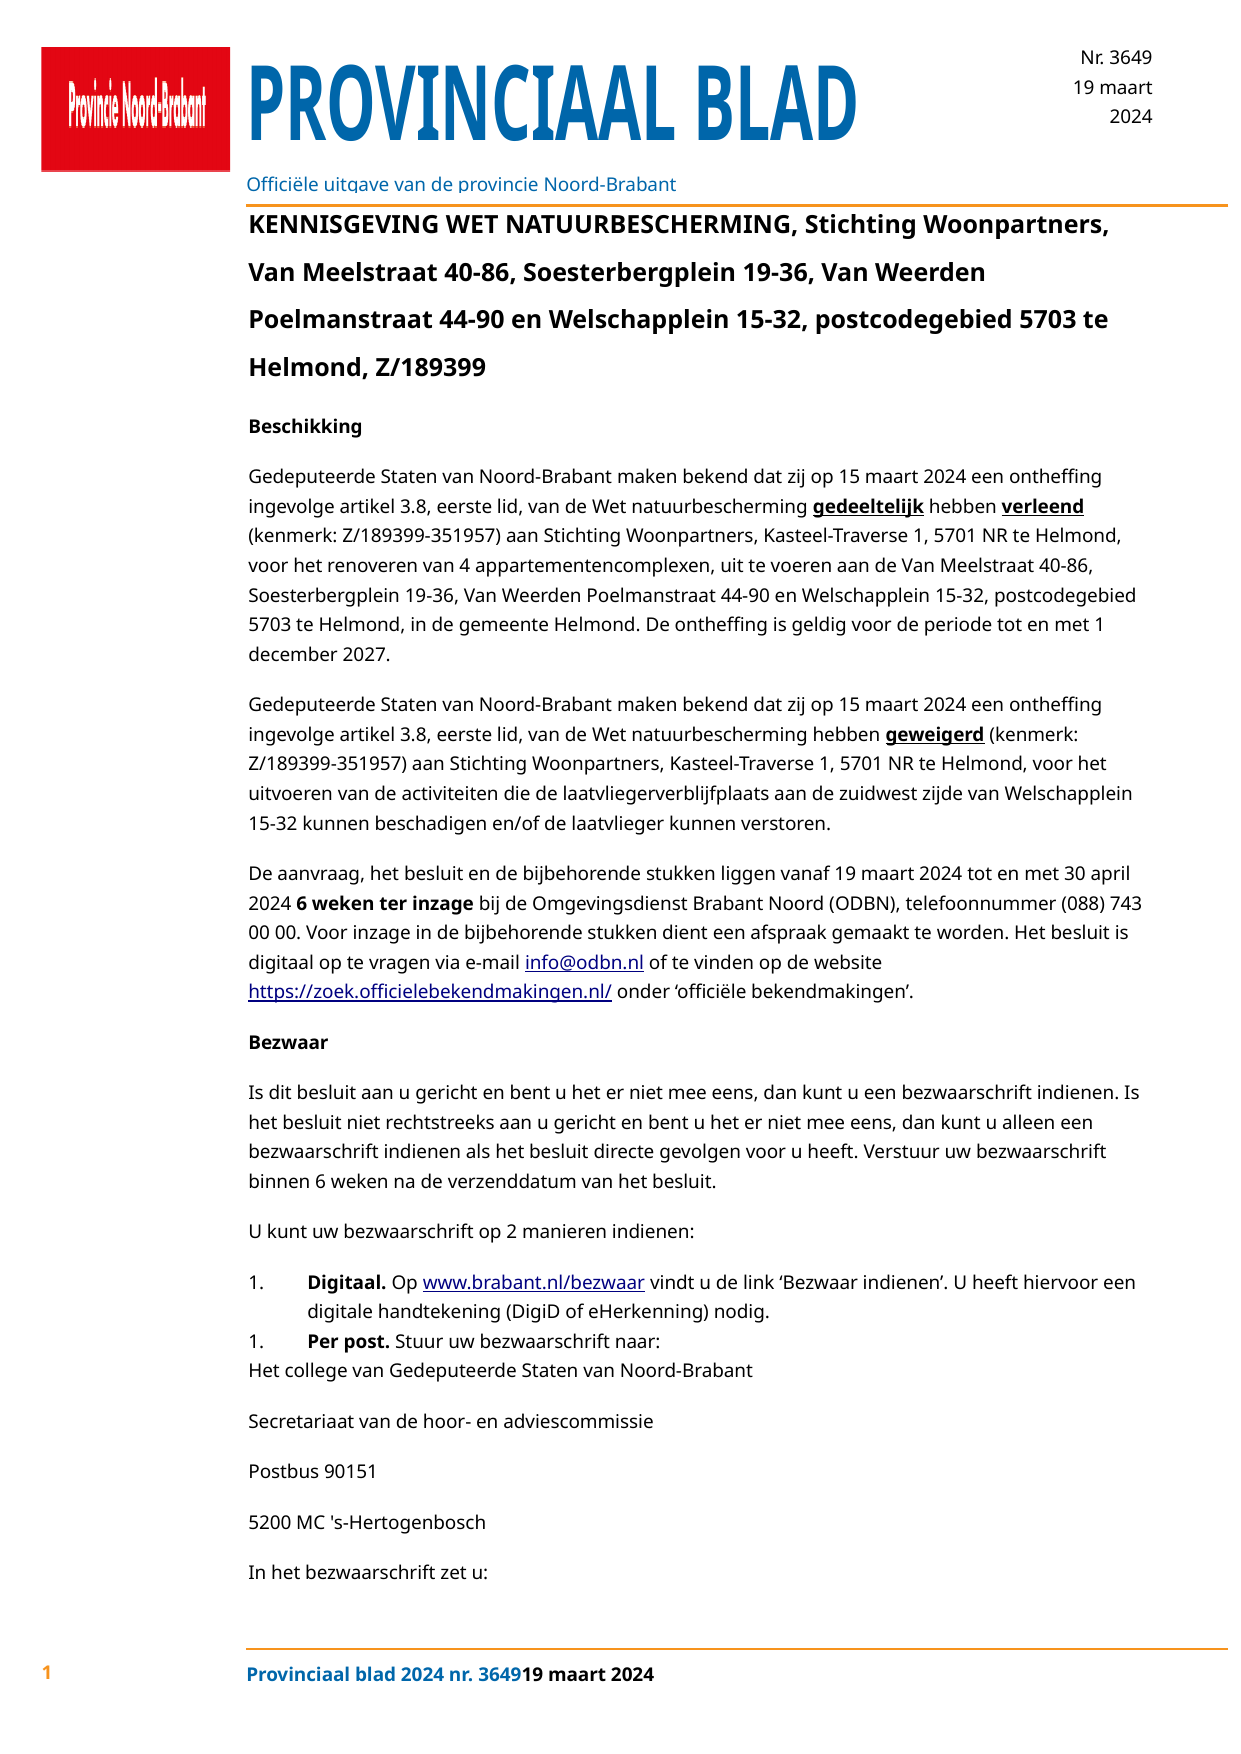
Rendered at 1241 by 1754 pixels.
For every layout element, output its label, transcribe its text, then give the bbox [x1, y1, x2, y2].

text Secretariaat van de hoor- en adviescommissie [248, 1408, 1152, 1434]
text U kunt uw bezwaarschrift op 2 manieren indienen: [248, 1218, 1152, 1244]
text Gedeputeerde Staten van Noord-Brabant maken bekend dat zij op 15 maart 2024 een ontheffing ingevolge artikel 3.8, eerste lid, van de Wet natuurbescherming hebben geweigerd (kenmerk: Z/189399-351957) aan Stichting Woonpartners, Kasteel-Traverse 1, 5701 NR te Helmond, voor het uitvoeren van de activiteiten die de laatvliegerverblijfplaats aan de zuidwest zijde van Welschapplein 15-32 kunnen beschadigen en/of de laatvlieger kunnen verstoren. [248, 691, 1152, 836]
text Het college van Gedeputeerde Staten van Noord-Brabant [248, 1358, 1152, 1383]
text Bezwaar [248, 1029, 1152, 1055]
text Postbus 90151 [248, 1458, 1152, 1484]
text 5200 MC 's‑Hertogenbosch [248, 1509, 1152, 1535]
list Digitaal. Op www.brabant.nl/bezwaar vindt u de link ‘Bezwaar indienen’. U heeft hiervoor een digitale handtekening (DigiD of eHerkenning) nodig. [248, 1269, 1152, 1324]
text KENNISGEVING WET NATUURBESCHERMING, Stichting Woonpartners, Van Meelstraat 40-86, Soesterbergplein 19-36, Van Weerden Poelmanstraat 44-90 en Welschapplein 15-32, postcodegebied 5703 te Helmond, Z/189399 [248, 207, 1152, 384]
text De aanvraag, het besluit en de bijbehorende stukken liggen vanaf 19 maart 2024 tot en met 30 april 2024 6 weken ter inzage bij de Omgevingsdienst Brabant Noord (ODBN), telefoonnummer (088) 743 00 00. Voor inzage in de bijbehorende stukken dient een afspraak gemaakt te worden. Het besluit is digitaal op te vragen via e-mail info@odbn.nl of te vinden op de website https://zoek.officielebekendmakingen.nl/ onder ‘officiële bekendmakingen’. [248, 860, 1152, 1004]
text Is dit besluit aan u gericht en bent u het er niet mee eens, dan kunt u een bezwaarschrift indienen. Is het besluit niet rechtstreeks aan u gericht en bent u het er niet mee eens, dan kunt u alleen een bezwaarschrift indienen als het besluit directe gevolgen voor u heeft. Verstuur uw bezwaarschrift binnen 6 weken na de verzenddatum van het besluit. [248, 1079, 1152, 1194]
picture [41, 47, 231, 172]
list Per post. Stuur uw bezwaarschrift naar: [248, 1328, 1152, 1354]
text In het bezwaarschrift zet u: [248, 1559, 1152, 1585]
text Beschikking [248, 413, 1152, 439]
text Gedeputeerde Staten van Noord-Brabant maken bekend dat zij op 15 maart 2024 een ontheffing ingevolge artikel 3.8, eerste lid, van de Wet natuurbescherming gedeeltelijk hebben verleend (kenmerk: Z/189399-351957) aan Stichting Woonpartners, Kasteel-Traverse 1, 5701 NR te Helmond, voor het renoveren van 4 appartementencomplexen, uit te voeren aan de Van Meelstraat 40-86, Soesterbergplein 19-36, Van Weerden Poelmanstraat 44-90 en Welschapplein 15-32, postcodegebied 5703 te Helmond, in de gemeente Helmond. De ontheffing is geldig voor de periode tot en met 1 december 2027. [248, 463, 1152, 667]
